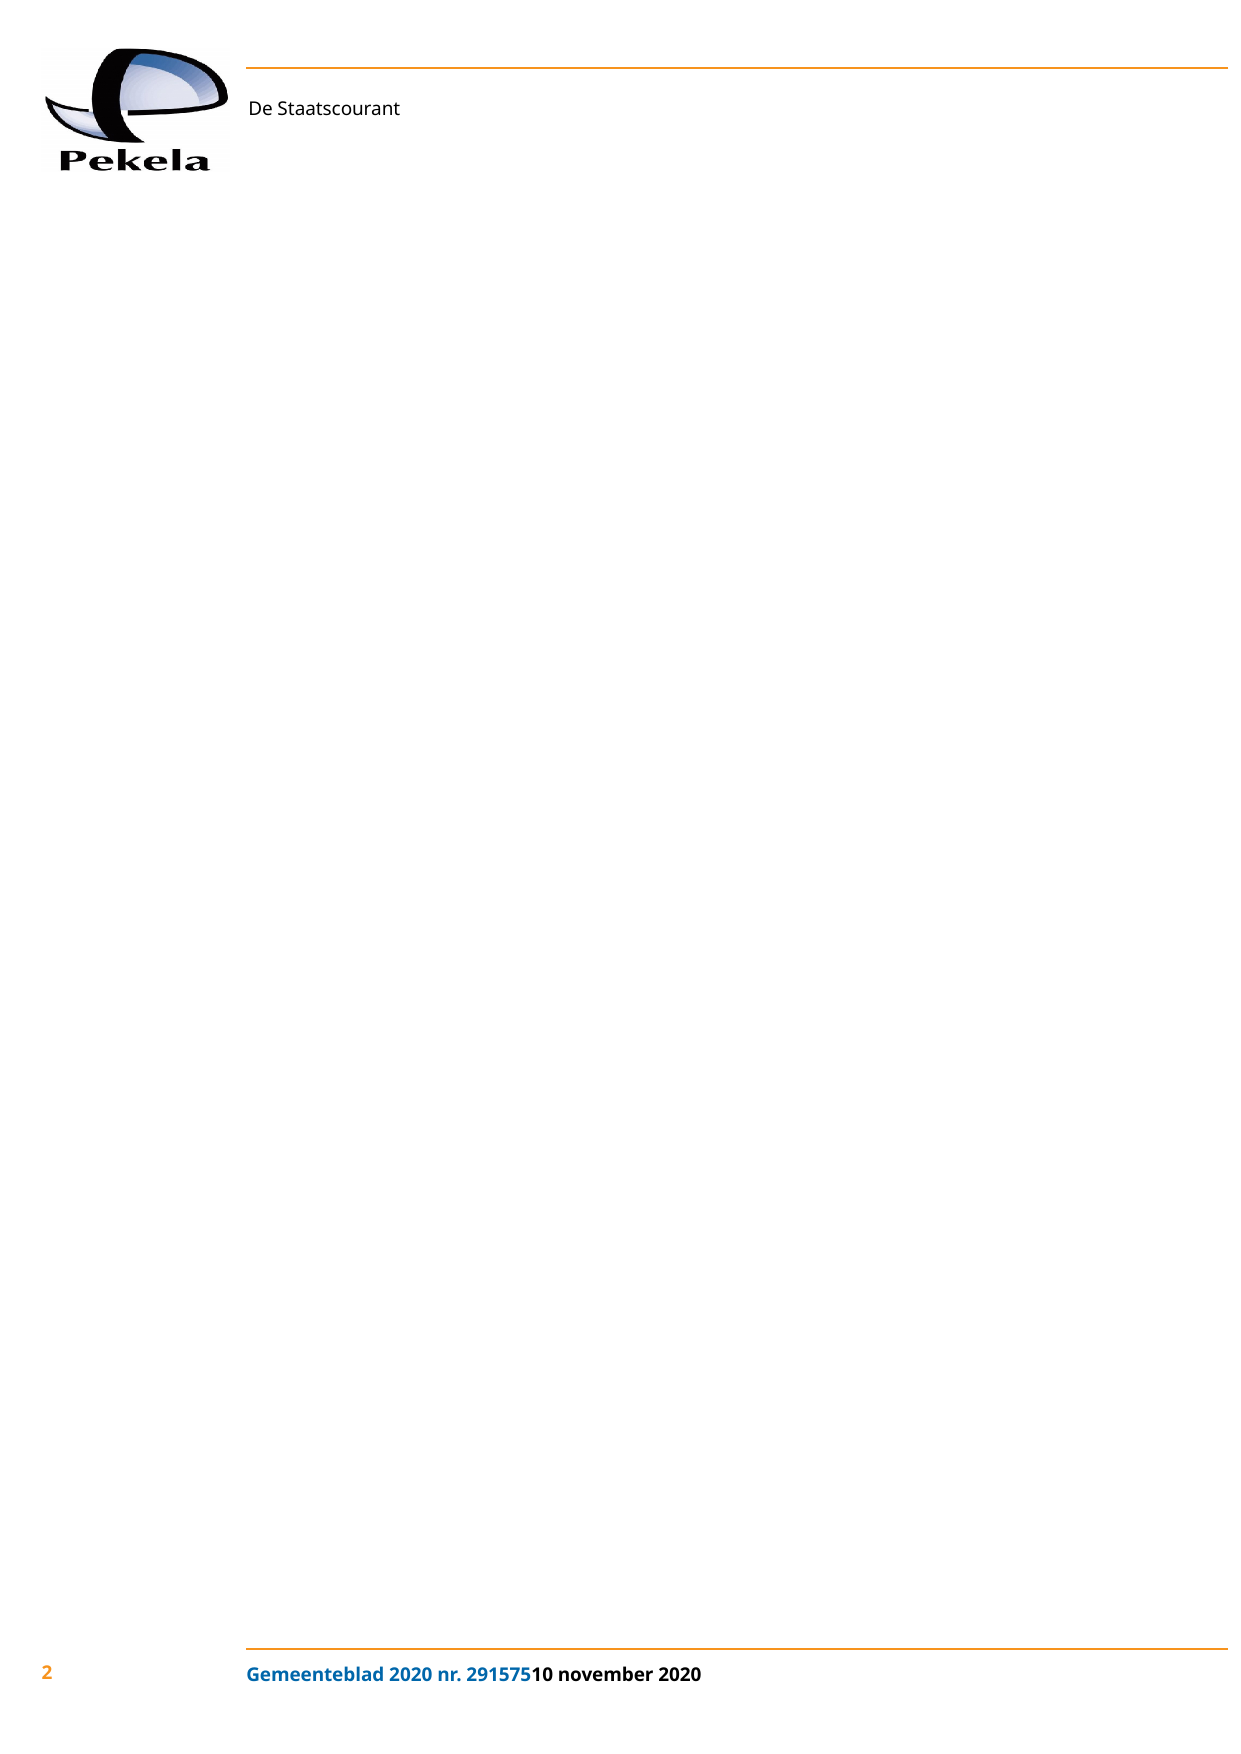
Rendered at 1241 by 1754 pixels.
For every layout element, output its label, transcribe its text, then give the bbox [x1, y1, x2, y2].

text De Staatscourant [248, 95, 1152, 121]
picture [41, 47, 231, 172]
